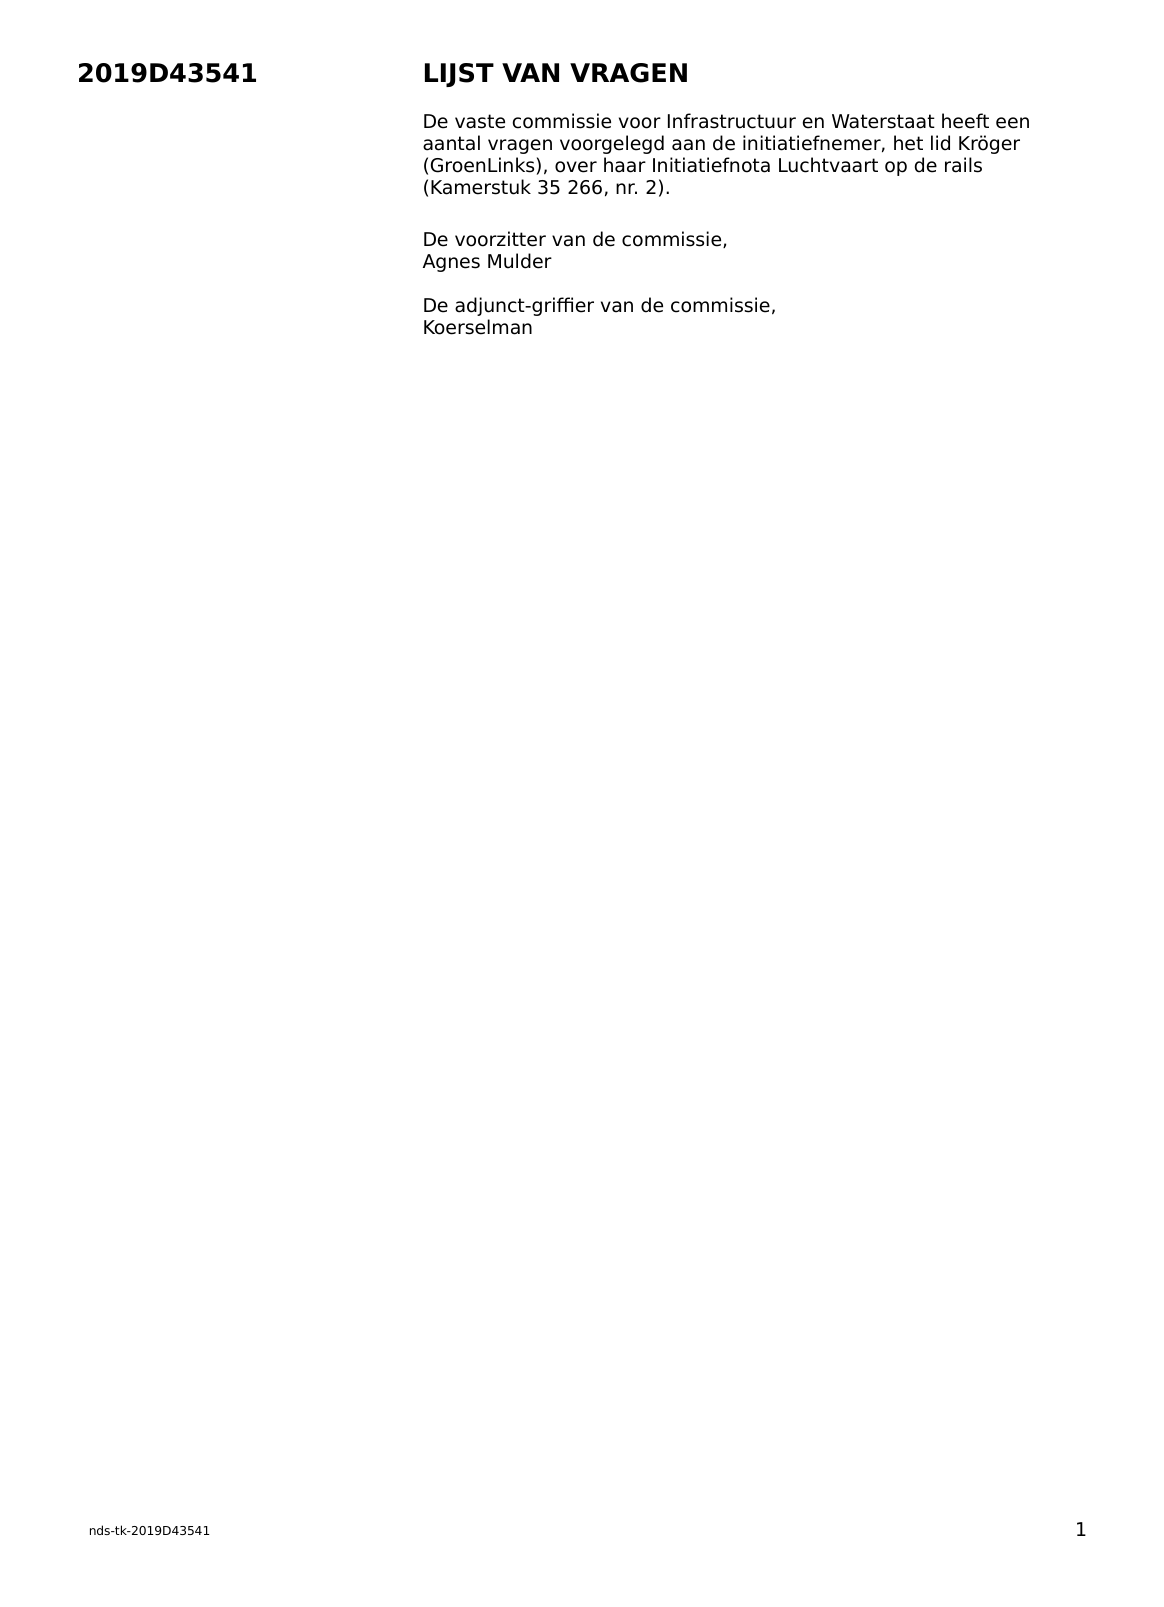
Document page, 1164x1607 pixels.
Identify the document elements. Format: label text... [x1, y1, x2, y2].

text De voorzitter van de commissie, Agnes Mulder [422, 229, 1087, 273]
text nds-tk-2019D43541 [88, 1524, 323, 1538]
text 2019D43541 LIJST VAN VRAGEN [77, 59, 1087, 89]
text De adjunct-griffier van de commissie, Koerselman [422, 295, 1087, 339]
text De vaste commissie voor Infrastructuur en Waterstaat heeft een aantal vragen voorgelegd aan de initiatiefnemer, het lid Kröger (GroenLinks), over haar Initiatiefnota Luchtvaart op de rails (Kamerstuk 35 266, nr. 2). [422, 111, 1087, 199]
